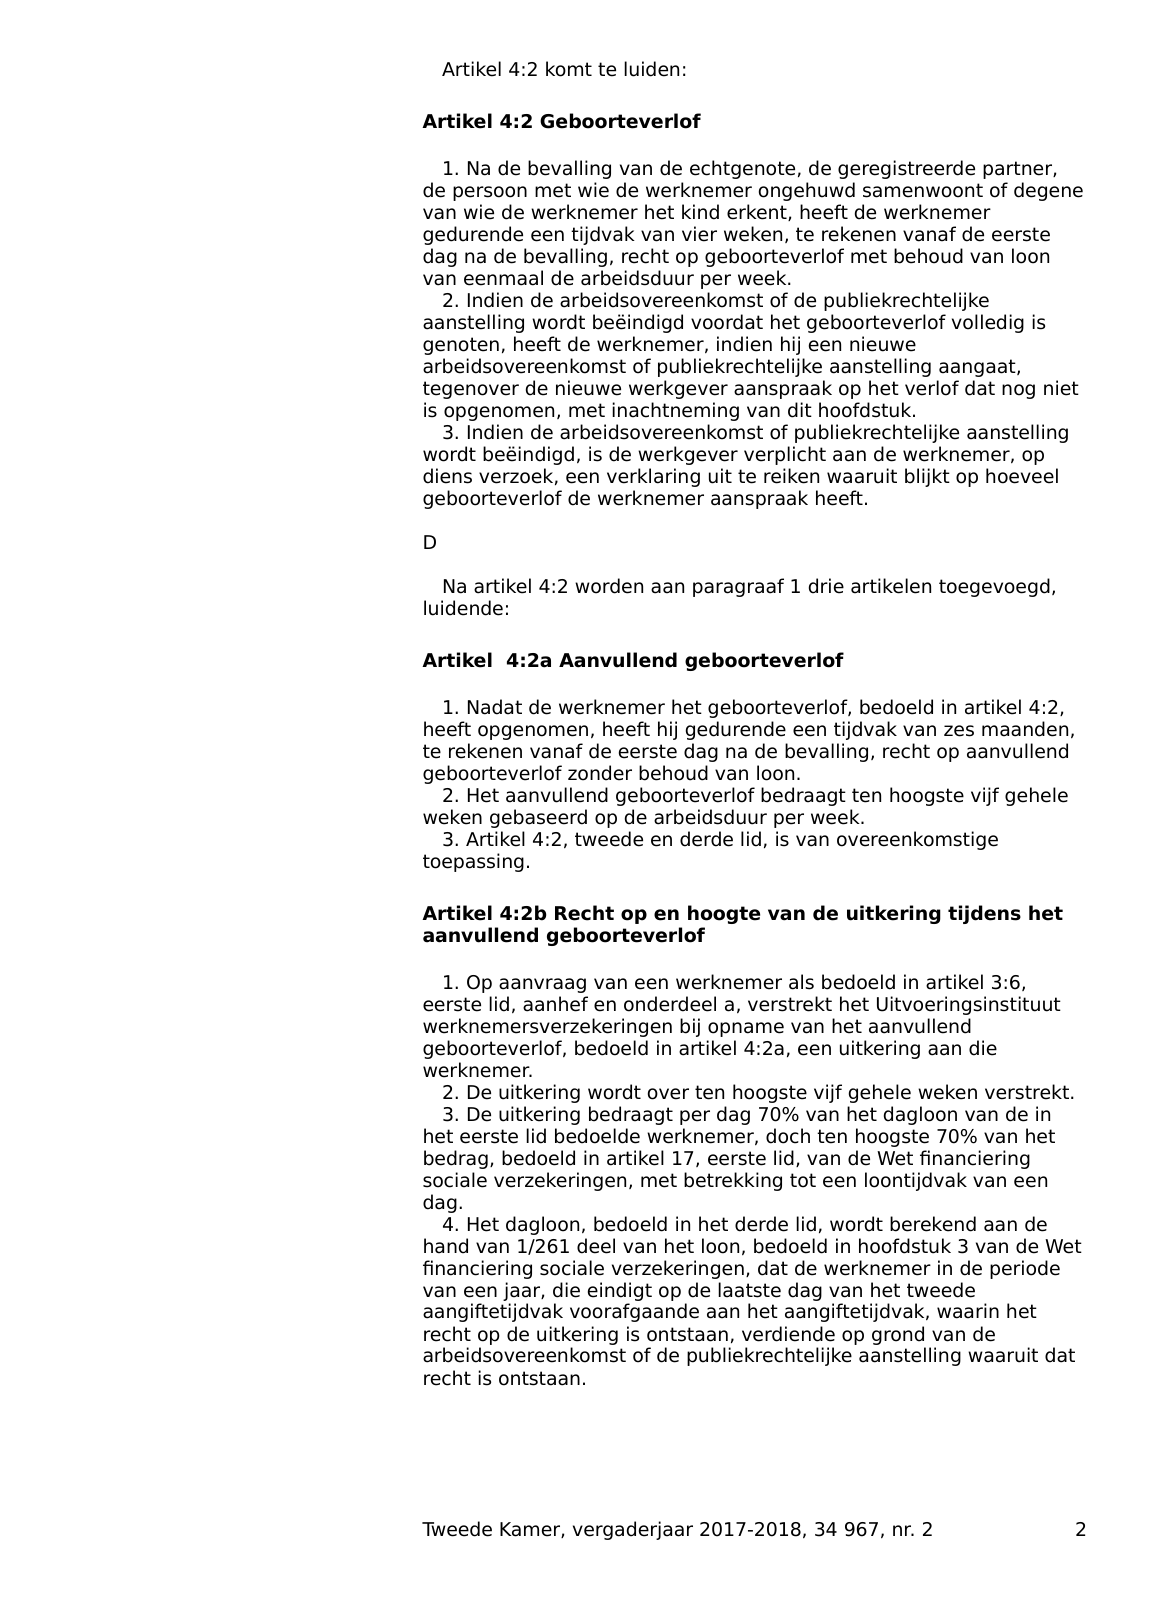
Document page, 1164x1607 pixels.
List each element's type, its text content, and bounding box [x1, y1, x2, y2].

subtitle Artikel 4:2a Aanvullend geboorteverlof [422, 650, 1087, 672]
text 2. Indien de arbeidsovereenkomst of de publiekrechtelijke aanstelling wordt beëindigd voordat het geboorteverlof volledig is genoten, heeft de werknemer, indien hij een nieuwe arbeidsovereenkomst of publiekrechtelijke aanstelling aangaat, tegenover de nieuwe werkgever aanspraak op het verlof dat nog niet is opgenomen, met inachtneming van dit hoofdstuk. [422, 290, 1087, 422]
text 1. Op aanvraag van een werknemer als bedoeld in artikel 3:6, eerste lid, aanhef en onderdeel a, verstrekt het Uitvoeringsinstituut werknemersverzekeringen bij opname van het aanvullend geboorteverlof, bedoeld in artikel 4:2a, een uitkering aan die werknemer. [422, 972, 1087, 1082]
subtitle Artikel 4:2b Recht op en hoogte van de uitkering tijdens het aanvullend geboorteverlof [422, 903, 1087, 947]
text 3. Artikel 4:2, tweede en derde lid, is van overeenkomstige toepassing. [422, 829, 1087, 873]
text 3. De uitkering bedraagt per dag 70% van het dagloon van de in het eerste lid bedoelde werknemer, doch ten hoogste 70% van het bedrag, bedoeld in artikel 17, eerste lid, van de Wet financiering sociale verzekeringen, met betrekking tot een loontijdvak van een dag. [422, 1104, 1087, 1213]
text 3. Indien de arbeidsovereenkomst of publiekrechtelijke aanstelling wordt beëindigd, is de werkgever verplicht aan de werknemer, op diens verzoek, een verklaring uit te reiken waaruit blijkt op hoeveel geboorteverlof de werknemer aanspraak heeft. [422, 422, 1087, 510]
text 2. Het aanvullend geboorteverlof bedraagt ten hoogste vijf gehele weken gebaseerd op de arbeidsduur per week. [422, 785, 1087, 829]
text 1. Na de bevalling van de echtgenote, de geregistreerde partner, de persoon met wie de werknemer ongehuwd samenwoont of degene van wie de werknemer het kind erkent, heeft de werknemer gedurende een tijdvak van vier weken, te rekenen vanaf de eerste dag na de bevalling, recht op geboorteverlof met behoud van loon van eenmaal de arbeidsduur per week. [422, 158, 1087, 290]
text 4. Het dagloon, bedoeld in het derde lid, wordt berekend aan de hand van 1/261 deel van het loon, bedoeld in hoofdstuk 3 van de Wet financiering sociale verzekeringen, dat de werknemer in de periode van een jaar, die eindigt op de laatste dag van het tweede aangiftetijdvak voorafgaande aan het aangiftetijdvak, waarin het recht op de uitkering is ontstaan, verdiende op grond van de arbeidsovereenkomst of de publiekrechtelijke aanstelling waaruit dat recht is ontstaan. [422, 1213, 1087, 1389]
text 2. De uitkering wordt over ten hoogste vijf gehele weken verstrekt. [422, 1082, 1087, 1104]
text 1. Nadat de werknemer het geboorteverlof, bedoeld in artikel 4:2, heeft opgenomen, heeft hij gedurende een tijdvak van zes maanden, te rekenen vanaf de eerste dag na de bevalling, recht op aanvullend geboorteverlof zonder behoud van loon. [422, 697, 1087, 785]
text Artikel 4:2 komt te luiden: [422, 59, 1087, 81]
text D [422, 532, 1087, 554]
subtitle Artikel 4:2 Geboorteverlof [422, 111, 1087, 133]
text Na artikel 4:2 worden aan paragraaf 1 drie artikelen toegevoegd, luidende: [422, 576, 1087, 620]
